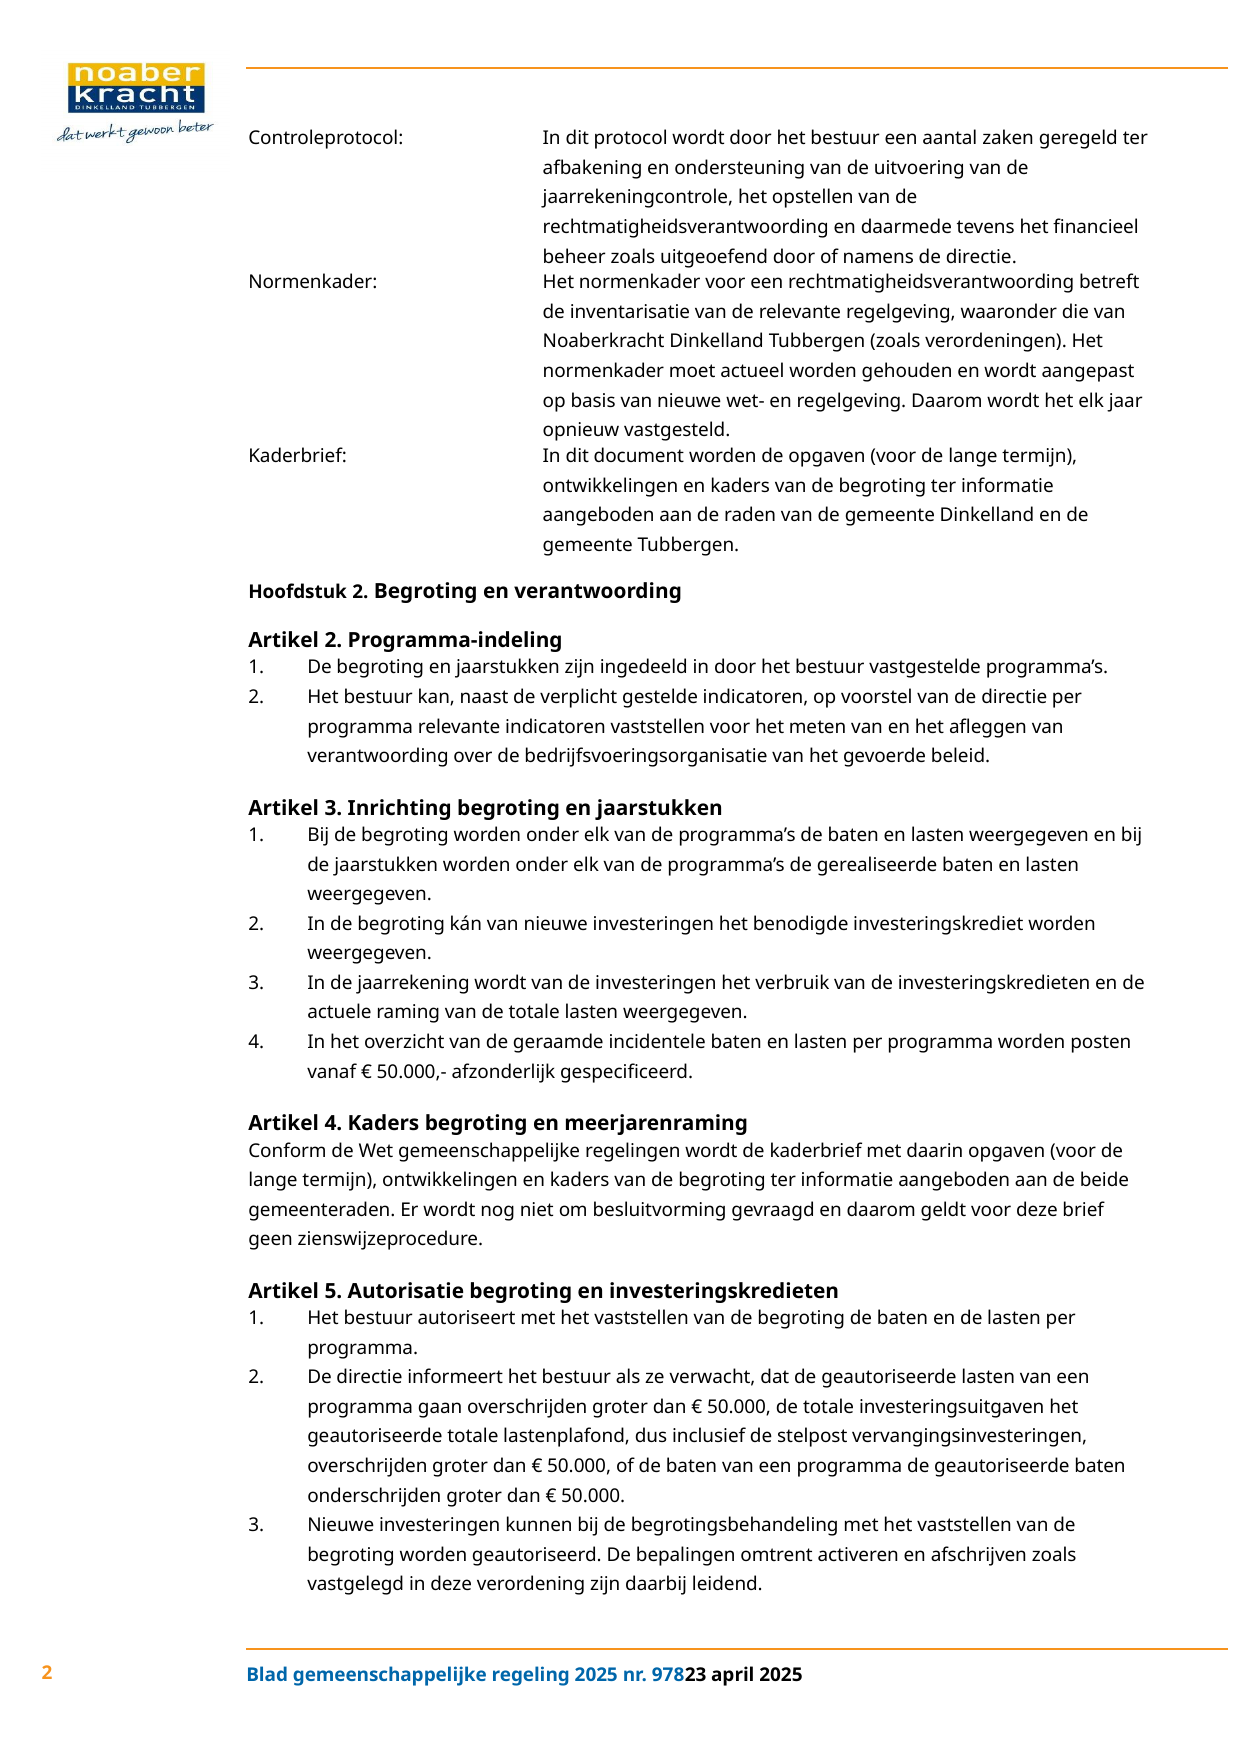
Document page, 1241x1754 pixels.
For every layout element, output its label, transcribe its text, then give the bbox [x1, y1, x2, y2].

text Artikel 2. Programma-indeling [248, 625, 1152, 654]
list Het bestuur autoriseert met het vaststellen van de begroting de baten en de lasten per programma. [248, 1304, 1152, 1360]
text Conform de Wet gemeenschappelijke regelingen wordt de kaderbrief met daarin opgaven (voor de lange termijn), ontwikkelingen en kaders van de begroting ter informatie aangeboden aan de beide gemeenteraden. Er wordt nog niet om besluitvorming gevraagd en daarom geldt voor deze brief geen zienswijzeprocedure. [248, 1137, 1152, 1251]
list In de jaarrekening wordt van de investeringen het verbruik van de investeringskredieten en de actuele raming van de totale lasten weergegeven. [248, 969, 1152, 1024]
list De begroting en jaarstukken zijn ingedeeld in door het bestuur vastgestelde programma’s. [248, 654, 1152, 679]
list Bij de begroting worden onder elk van de programma’s de baten en lasten weergegeven en bij de jaarstukken worden onder elk van de programma’s de gerealiseerde baten en lasten weergegeven. [248, 821, 1152, 906]
list Nieuwe investeringen kunnen bij de begrotingsbehandeling met het vaststellen van de begroting worden geautoriseerd. De bepalingen omtrent activeren en afschrijven zoals vastgelegd in deze verordening zijn daarbij leidend. [248, 1511, 1152, 1596]
table_cell Normenkader: [248, 269, 542, 442]
text Artikel 3. Inrichting begroting en jaarstukken [248, 793, 1152, 821]
table_cell In dit document worden de opgaven (voor de lange termijn), ontwikkelingen en kaders van de begroting ter informatie aangeboden aan de raden van de gemeente Dinkelland en de gemeente Tubbergen. [543, 442, 1152, 557]
list De directie informeert het bestuur als ze verwacht, dat de geautoriseerde lasten van een programma gaan overschrijden groter dan € 50.000, de totale investeringsuitgaven het geautoriseerde totale lastenplafond, dus inclusief de stelpost vervangingsinvesteringen, overschrijden groter dan € 50.000, of de baten van een programma de geautoriseerde baten onderschrijden groter dan € 50.000. [248, 1363, 1152, 1508]
table_cell Kaderbrief: [248, 442, 542, 557]
list Het bestuur kan, naast de verplicht gestelde indicatoren, op voorstel van de directie per programma relevante indicatoren vaststellen voor het meten van en het afleggen van verantwoording over de bedrijfsvoeringsorganisatie van het gevoerde beleid. [248, 683, 1152, 768]
table_header Controleprotocol: [248, 125, 542, 268]
picture [41, 47, 231, 172]
text Artikel 5. Autorisatie begroting en investeringskredieten [248, 1276, 1152, 1304]
list In het overzicht van de geraamde incidentele baten en lasten per programma worden posten vanaf € 50.000,- afzonderlijk gespecificeerd. [248, 1028, 1152, 1084]
table_cell Het normenkader voor een rechtmatigheidsverantwoording betreft de inventarisatie van de relevante regelgeving, waaronder die van Noaberkracht Dinkelland Tubbergen (zoals verordeningen). Het normenkader moet actueel worden gehouden en wordt aangepast op basis van nieuwe wet- en regelgeving. Daarom wordt het elk jaar opnieuw vastgesteld. [543, 269, 1152, 442]
text Artikel 4. Kaders begroting en meerjarenraming [248, 1108, 1152, 1137]
table_header In dit protocol wordt door het bestuur een aantal zaken geregeld ter afbakening en ondersteuning van de uitvoering van de jaarrekeningcontrole, het opstellen van de rechtmatigheidsverantwoording en daarmede tevens het financieel beheer zoals uitgeoefend door of namens de directie. [543, 125, 1152, 268]
text Hoofdstuk 2. Begroting en verantwoording [248, 576, 1152, 604]
list In de begroting kán van nieuwe investeringen het benodigde investeringskrediet worden weergegeven. [248, 910, 1152, 965]
